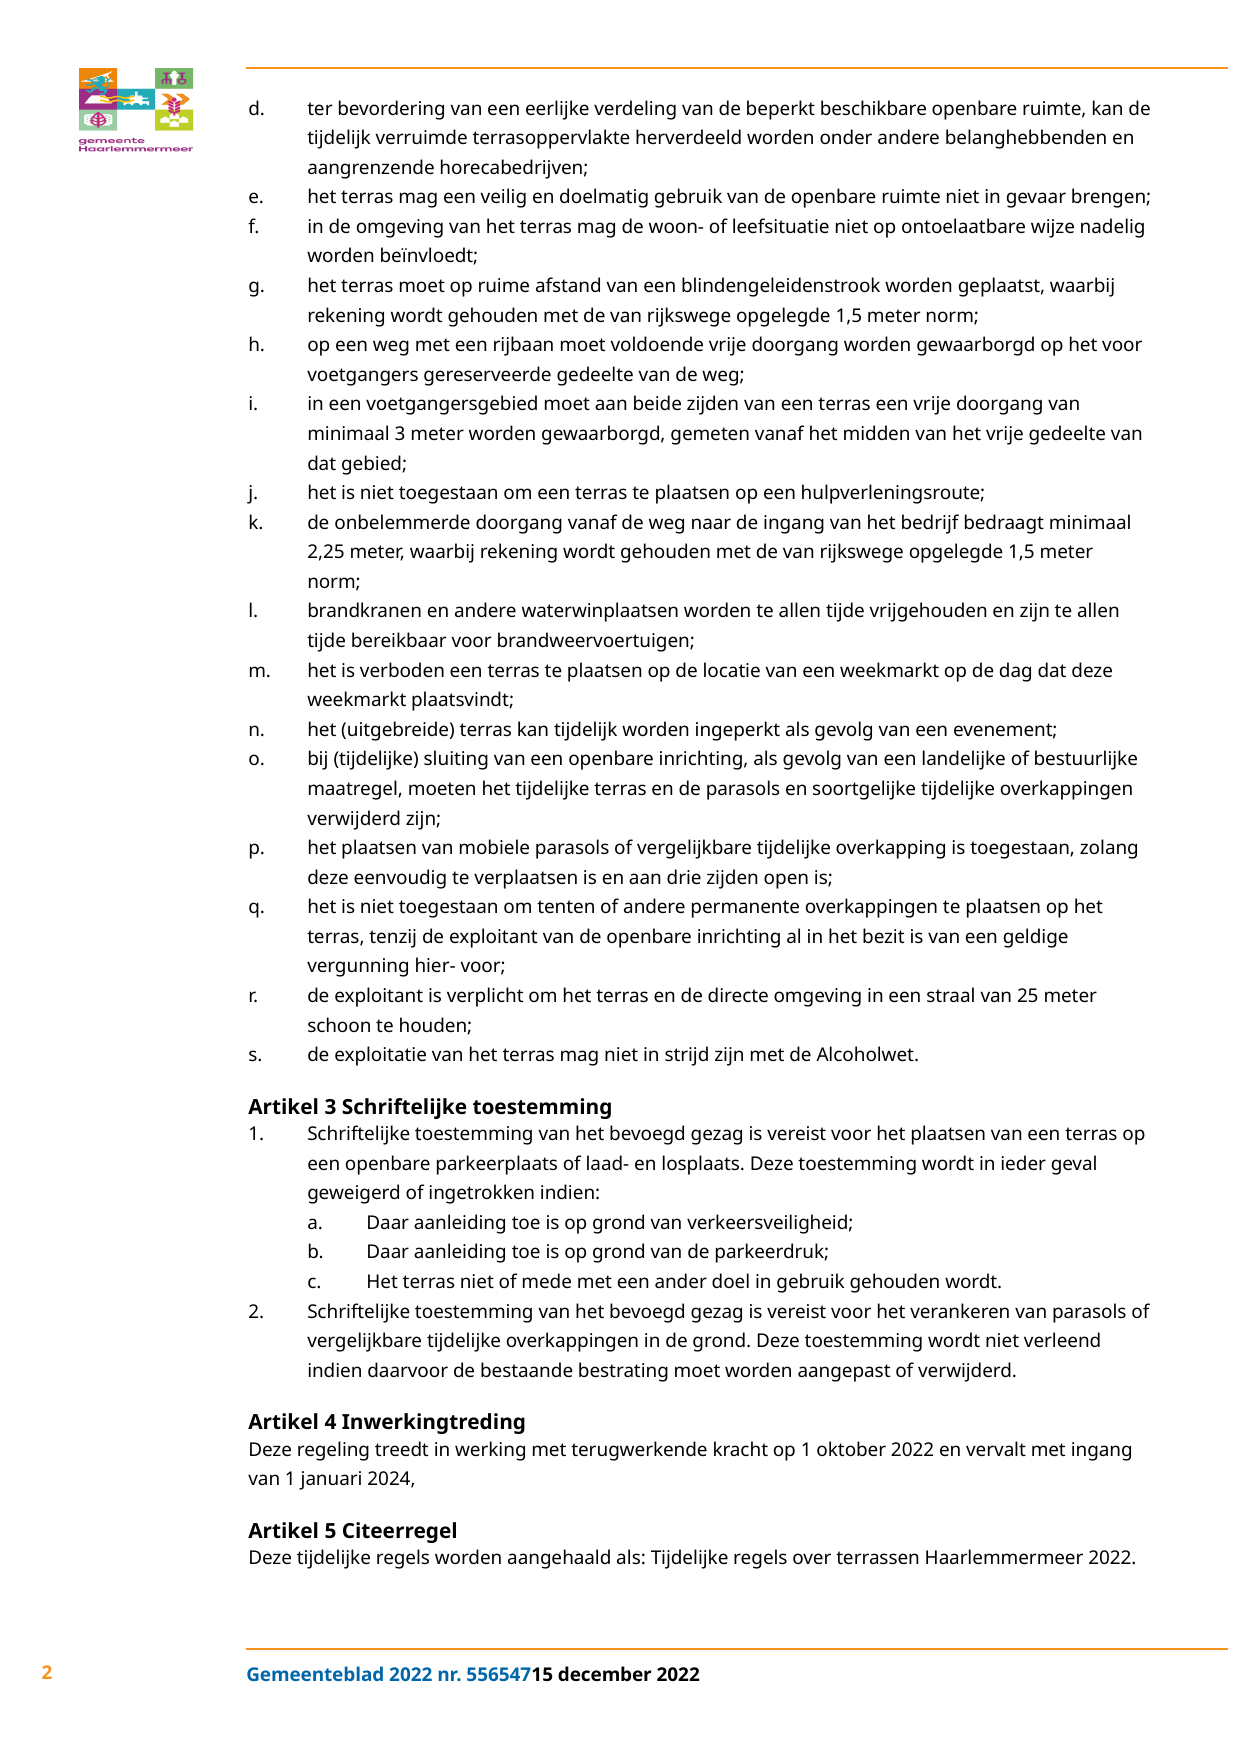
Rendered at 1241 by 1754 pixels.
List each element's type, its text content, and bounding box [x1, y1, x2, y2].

list het (uitgebreide) terras kan tijdelijk worden ingeperkt als gevolg van een evenement; [248, 716, 1152, 742]
list op een weg met een rijbaan moet voldoende vrije doorgang worden gewaarborgd op het voor voetgangers gereserveerde gedeelte van de weg; [248, 331, 1152, 387]
list Het terras niet of mede met een ander doel in gebruik gehouden wordt. [307, 1268, 1152, 1294]
list het is niet toegestaan om tenten of andere permanente overkappingen te plaatsen op het terras, tenzij de exploitant van de openbare inrichting al in het bezit is van een geldige vergunning hier- voor; [248, 893, 1152, 978]
list het plaatsen van mobiele parasols of vergelijkbare tijdelijke overkapping is toegestaan, zolang deze eenvoudig te verplaatsen is en aan drie zijden open is; [248, 834, 1152, 890]
text Artikel 4 Inwerkingtreding [248, 1407, 1152, 1436]
list het terras mag een veilig en doelmatig gebruik van de openbare ruimte niet in gevaar brengen; [248, 183, 1152, 209]
text Artikel 5 Citeerregel [248, 1516, 1152, 1544]
list ter bevordering van een eerlijke verdeling van de beperkt beschikbare openbare ruimte, kan de tijdelijk verruimde terrasoppervlakte herverdeeld worden onder andere belanghebbenden en aangrenzende horecabedrijven; [248, 95, 1152, 180]
list Schriftelijke toestemming van het bevoegd gezag is vereist voor het plaatsen van een terras op een openbare parkeerplaats of laad- en losplaats. Deze toestemming wordt in ieder geval geweigerd of ingetrokken indien: [248, 1120, 1152, 1205]
list het is niet toegestaan om een terras te plaatsen op een hulpverleningsroute; [248, 479, 1152, 505]
list Daar aanleiding toe is op grond van de parkeerdruk; [307, 1239, 1152, 1264]
text Deze regeling treedt in werking met terugwerkende kracht op 1 oktober 2022 en vervalt met ingang van 1 januari 2024, [248, 1436, 1152, 1491]
list in een voetgangersgebied moet aan beide zijden van een terras een vrije doorgang van minimaal 3 meter worden gewaarborgd, gemeten vanaf het midden van het vrije gedeelte van dat gebied; [248, 391, 1152, 476]
list bij (tijdelijke) sluiting van een openbare inrichting, als gevolg van een landelijke of bestuurlijke maatregel, moeten het tijdelijke terras en de parasols en soortgelijke tijdelijke overkappingen verwijderd zijn; [248, 746, 1152, 831]
list de exploitant is verplicht om het terras en de directe omgeving in een straal van 25 meter schoon te houden; [248, 982, 1152, 1038]
text Deze tijdelijke regels worden aangehaald als: Tijdelijke regels over terrassen Haarlemmermeer 2022. [248, 1544, 1152, 1570]
list de exploitatie van het terras mag niet in strijd zijn met de Alcoholwet. [248, 1041, 1152, 1067]
list het terras moet op ruime afstand van een blindengeleidenstrook worden geplaatst, waarbij rekening wordt gehouden met de van rijkswege opgelegde 1,5 meter norm; [248, 272, 1152, 328]
list het is verboden een terras te plaatsen op de locatie van een weekmarkt op de dag dat deze weekmarkt plaatsvindt; [248, 657, 1152, 712]
list in de omgeving van het terras mag de woon- of leefsituatie niet op ontoelaatbare wijze nadelig worden beïnvloedt; [248, 213, 1152, 268]
list Schriftelijke toestemming van het bevoegd gezag is vereist voor het verankeren van parasols of vergelijkbare tijdelijke overkappingen in de grond. Deze toestemming wordt niet verleend indien daarvoor de bestaande bestrating moet worden aangepast of verwijderd. [248, 1298, 1152, 1383]
picture [41, 47, 231, 172]
text Artikel 3 Schriftelijke toestemming [248, 1092, 1152, 1120]
list de onbelemmerde doorgang vanaf de weg naar de ingang van het bedrijf bedraagt minimaal 2,25 meter, waarbij rekening wordt gehouden met de van rijkswege opgelegde 1,5 meter norm; [248, 509, 1152, 594]
list Daar aanleiding toe is op grond van verkeersveiligheid; [307, 1209, 1152, 1235]
list brandkranen en andere waterwinplaatsen worden te allen tijde vrijgehouden en zijn te allen tijde bereikbaar voor brandweervoertuigen; [248, 598, 1152, 653]
